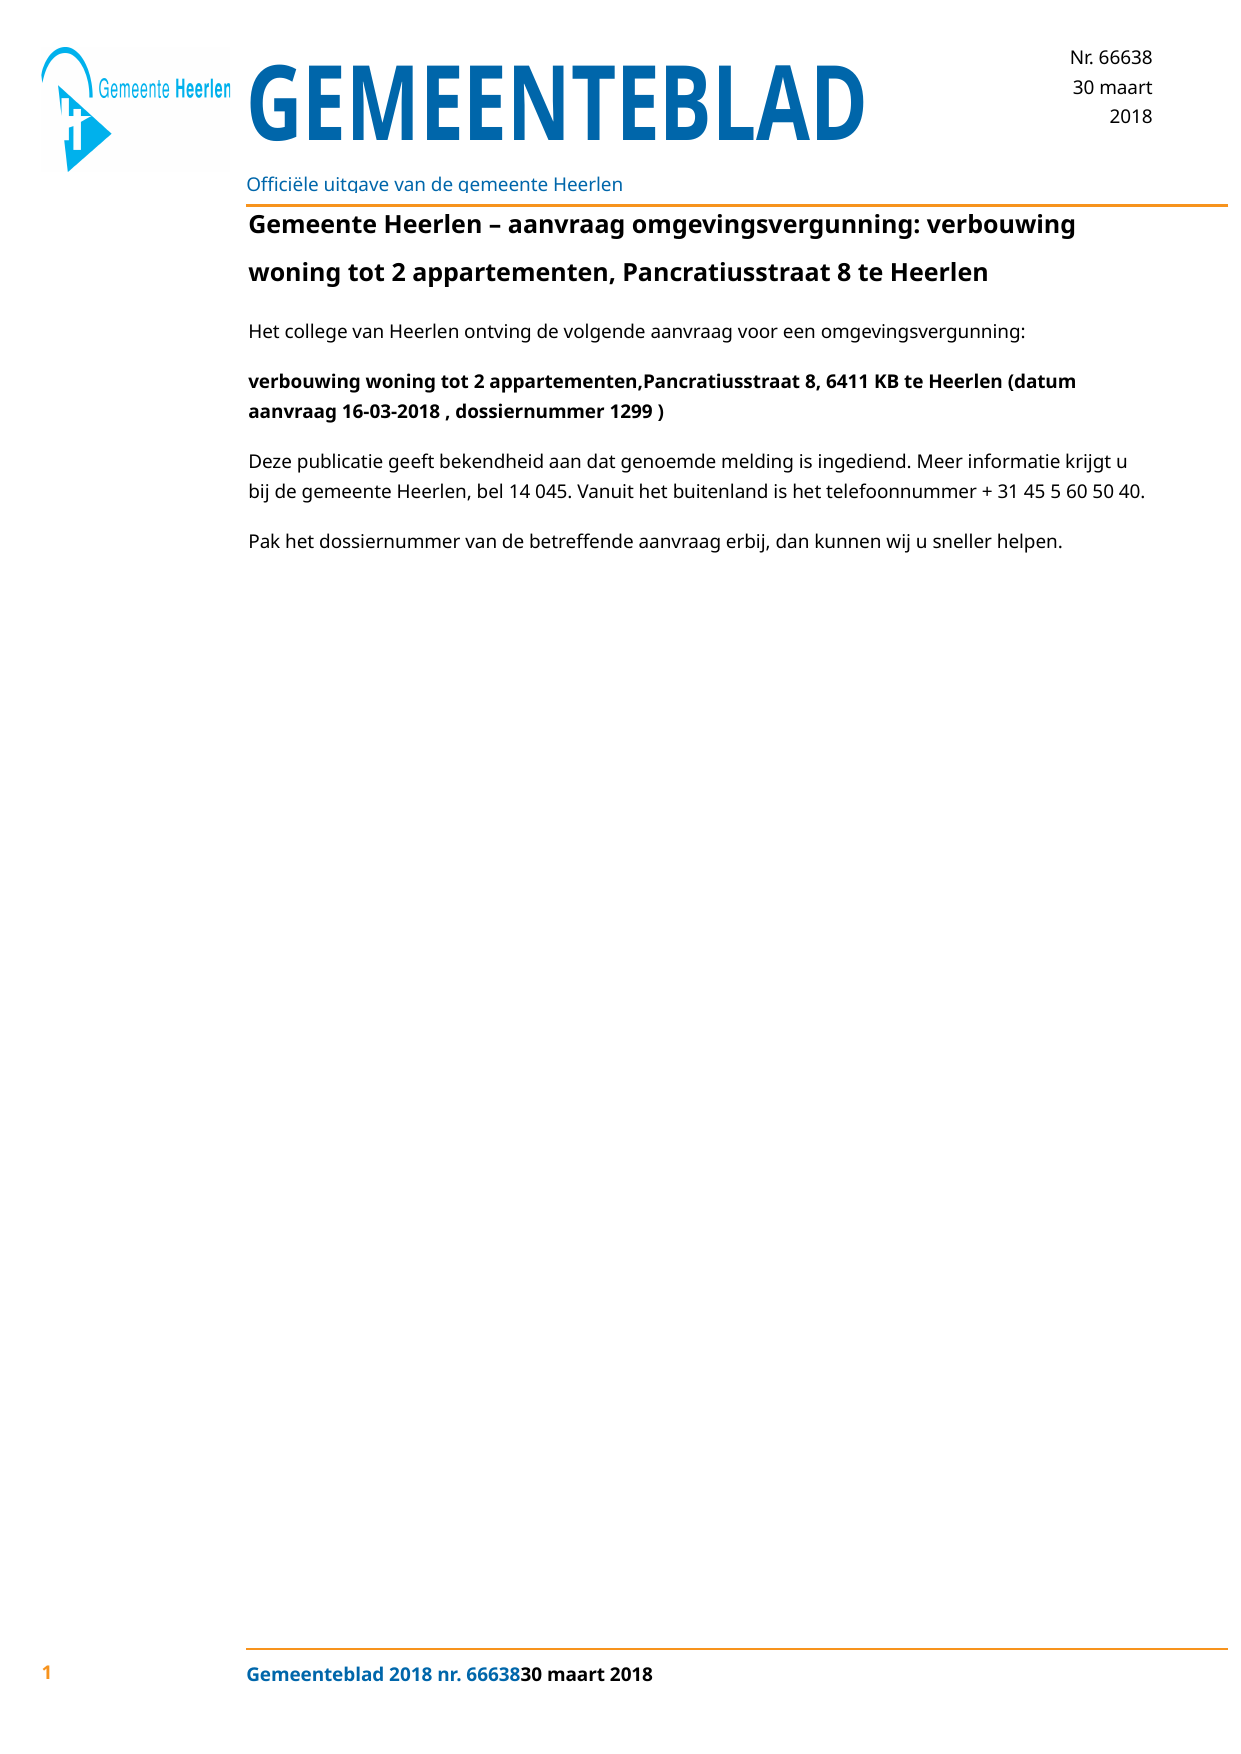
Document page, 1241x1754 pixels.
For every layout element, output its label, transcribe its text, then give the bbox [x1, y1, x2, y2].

text Deze publicatie geeft bekendheid aan dat genoemde melding is ingediend. Meer informatie krijgt u bij de gemeente Heerlen, bel 14 045. Vanuit het buitenland is het telefoonnummer + 31 45 5 60 50 40. [248, 448, 1152, 504]
text Gemeente Heerlen – aanvraag omgevingsvergunning: verbouwing woning tot 2 appartementen, Pancratiusstraat 8 te Heerlen [248, 207, 1152, 288]
text verbouwing woning tot 2 appartementen,Pancratiusstraat 8, 6411 KB te Heerlen (datum aanvraag 16-03-2018 , dossiernummer 1299 ) [248, 368, 1152, 424]
picture [41, 47, 58, 70]
picture [41, 47, 231, 172]
text Pak het dossiernummer van de betreffende aanvraag erbij, dan kunnen wij u sneller helpen. [248, 528, 1152, 554]
text Het college van Heerlen ontving de volgende aanvraag voor een omgevingsvergunning: [248, 318, 1152, 344]
